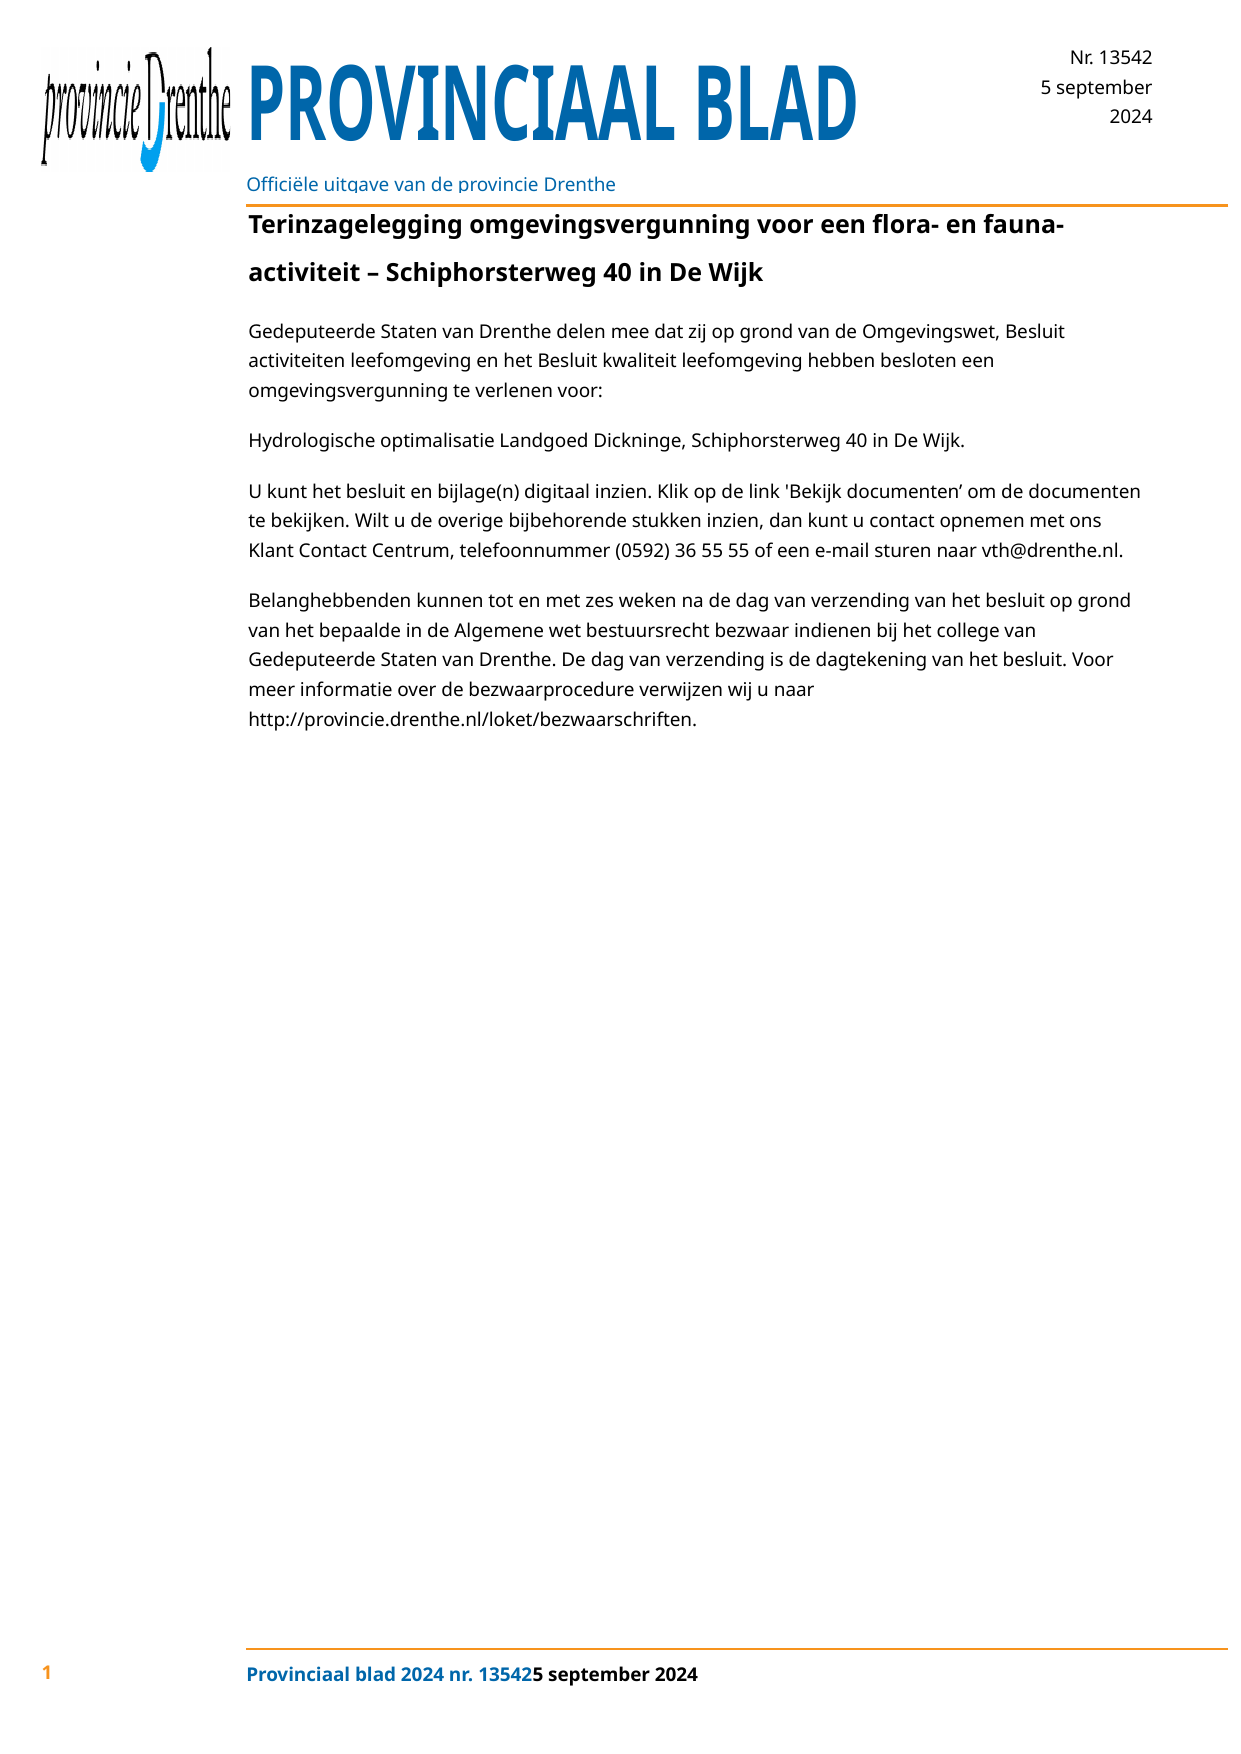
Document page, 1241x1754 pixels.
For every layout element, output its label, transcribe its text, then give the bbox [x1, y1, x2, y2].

text Hydrologische optimalisatie Landgoed Dickninge, Schiphorsterweg 40 in De Wijk. [248, 427, 1152, 453]
text U kunt het besluit en bijlage(n) digitaal inzien. Klik op de link 'Bekijk documenten’ om de documenten te bekijken. Wilt u de overige bijbehorende stukken inzien, dan kunt u contact opnemen met ons Klant Contact Centrum, telefoonnummer (0592) 36 55 55 of een e-mail sturen naar vth@drenthe.nl. [248, 478, 1152, 563]
text Gedeputeerde Staten van Drenthe delen mee dat zij op grond van de Omgevingswet, Besluit activiteiten leefomgeving en het Besluit kwaliteit leefomgeving hebben besloten een omgevingsvergunning te verlenen voor: [248, 318, 1152, 403]
text Terinzagelegging omgevingsvergunning voor een flora- en fauna-activiteit – Schiphorsterweg 40 in De Wijk [248, 207, 1152, 288]
picture [41, 47, 231, 172]
text Belanghebbenden kunnen tot en met zes weken na de dag van verzending van het besluit op grond van het bepaalde in de Algemene wet bestuursrecht bezwaar indienen bij het college van Gedeputeerde Staten van Drenthe. De dag van verzending is de dagtekening van het besluit. Voor meer informatie over de bezwaarprocedure verwijzen wij u naar http://provincie.drenthe.nl/loket/bezwaarschriften. [248, 587, 1152, 732]
